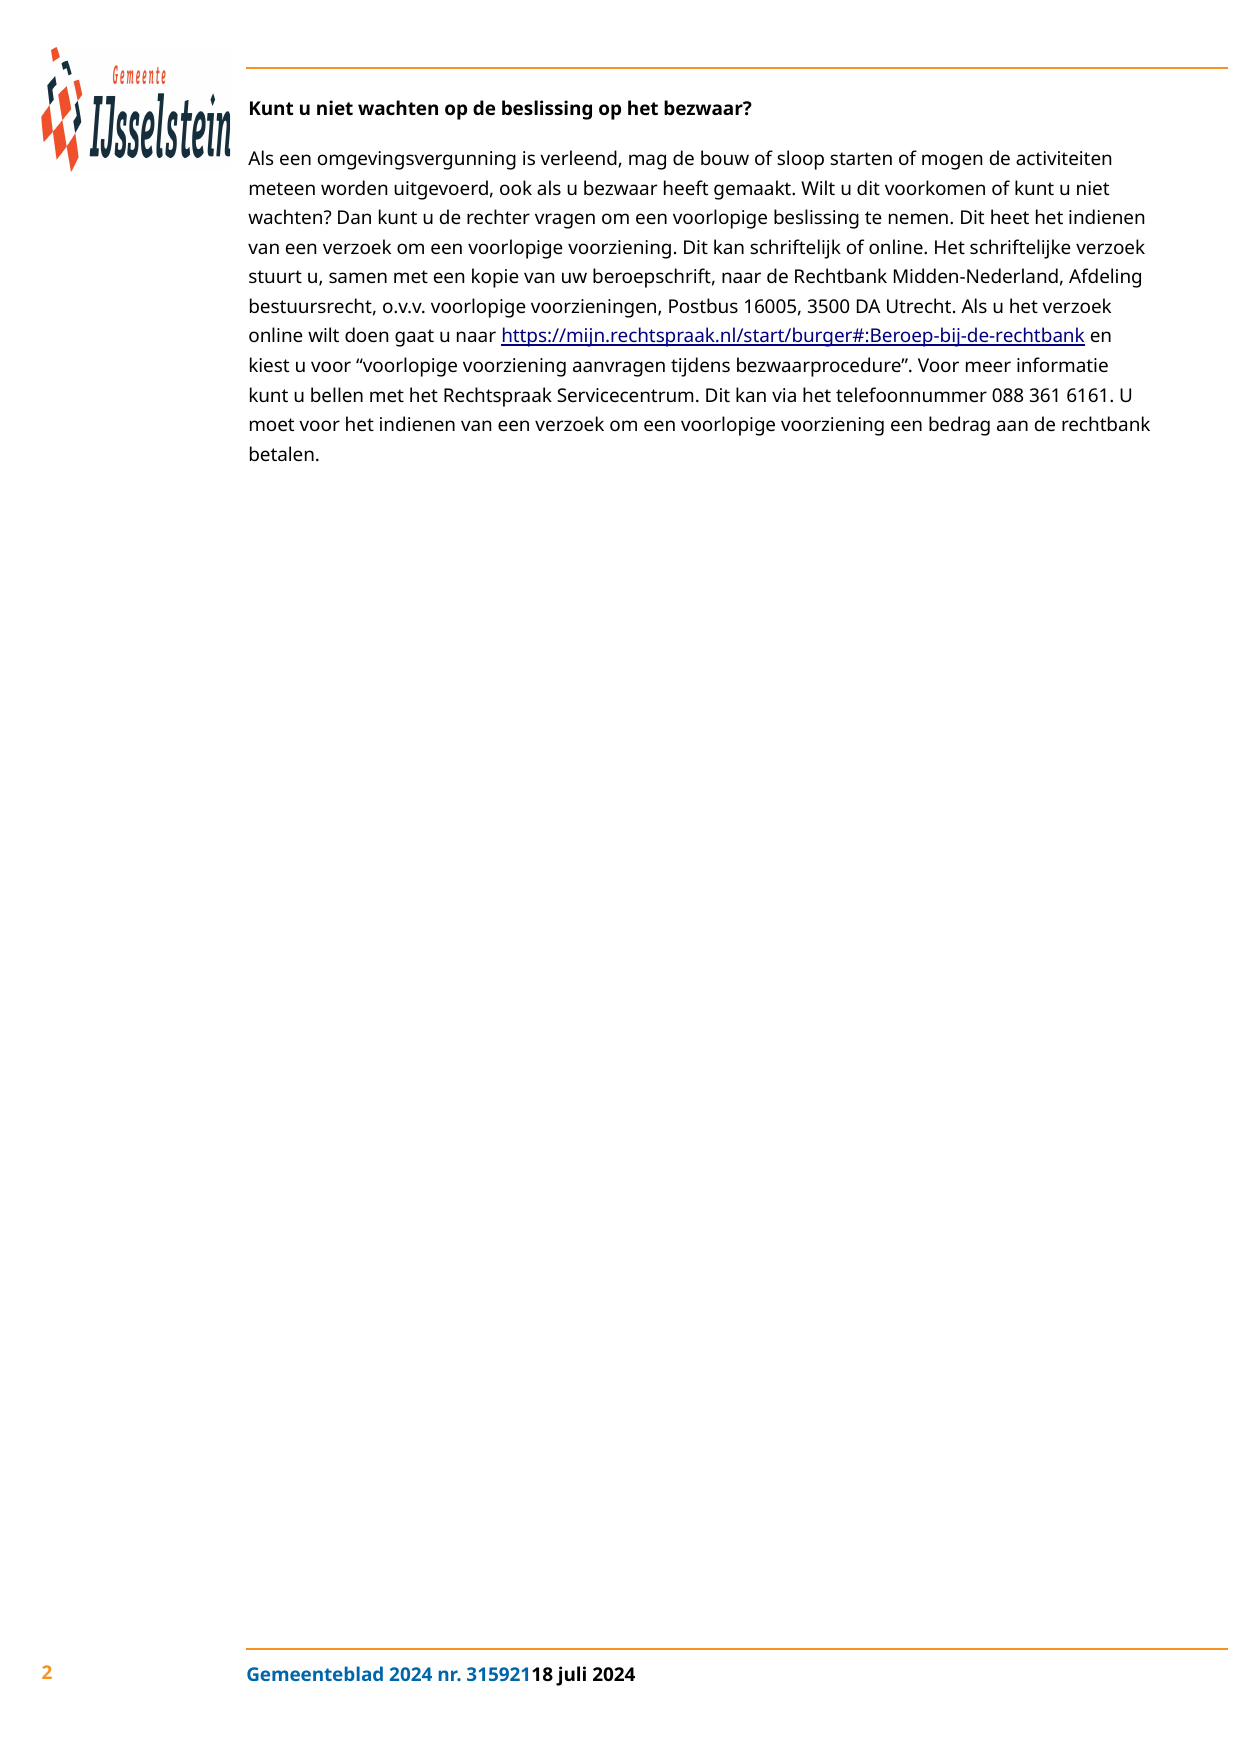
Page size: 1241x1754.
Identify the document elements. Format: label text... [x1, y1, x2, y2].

picture [41, 47, 231, 172]
text Als een omgevingsvergunning is verleend, mag de bouw of sloop starten of mogen de activiteiten meteen worden uitgevoerd, ook als u bezwaar heeft gemaakt. Wilt u dit voorkomen of kunt u niet wachten? Dan kunt u de rechter vragen om een voorlopige beslissing te nemen. Dit heet het indienen van een verzoek om een voorlopige voorziening. Dit kan schriftelijk of online. Het schriftelijke verzoek stuurt u, samen met een kopie van uw beroepschrift, naar de Rechtbank Midden-Nederland, Afdeling bestuursrecht, o.v.v. voorlopige voorzieningen, Postbus 16005, 3500 DA Utrecht. Als u het verzoek online wilt doen gaat u naar https://mijn.rechtspraak.nl/start/burger#:Beroep-bij-de-rechtbank en kiest u voor “voorlopige voorziening aanvragen tijdens bezwaarprocedure”. Voor meer informatie kunt u bellen met het Rechtspraak Servicecentrum. Dit kan via het telefoonnummer 088 361 6161. U moet voor het indienen van een verzoek om een voorlopige voorziening een bedrag aan de rechtbank betalen. [248, 145, 1152, 467]
text Kunt u niet wachten op de beslissing op het bezwaar? [248, 95, 1152, 121]
